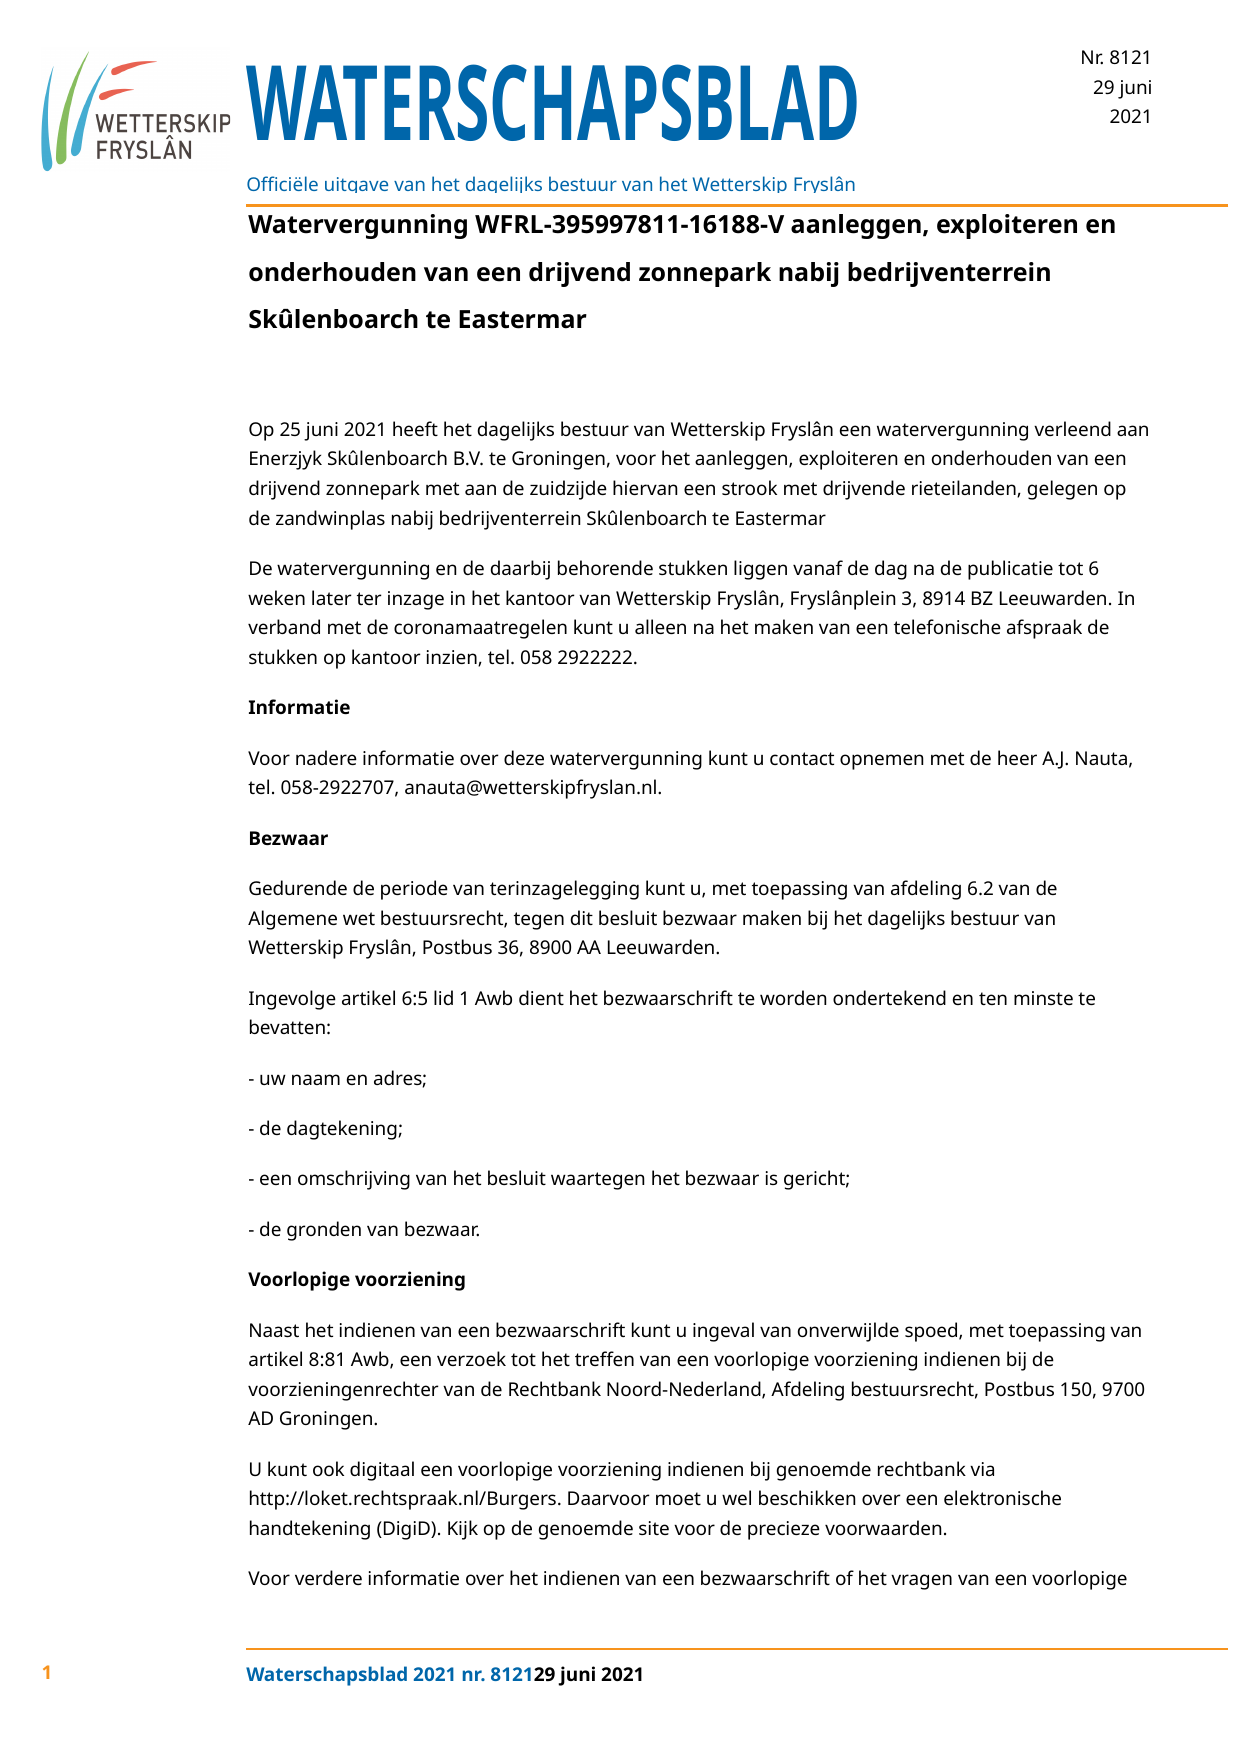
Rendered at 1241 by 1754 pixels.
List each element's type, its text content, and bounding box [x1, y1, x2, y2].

text Voorlopige voorziening [248, 1266, 1152, 1292]
text Ingevolge artikel 6:5 lid 1 Awb dient het bezwaarschrift te worden ondertekend en ten minste te bevatten: [248, 985, 1152, 1040]
text Voor verdere informatie over het indienen van een bezwaarschrift of het vragen van een voorlopige [248, 1566, 1152, 1591]
text - uw naam en adres; [248, 1065, 1152, 1090]
text Watervergunning WFRL-395997811-16188-V aanleggen, exploiteren en onderhouden van een drijvend zonnepark nabij bedrijventerrein Skûlenboarch te Eastermar [248, 207, 1152, 336]
text - een omschrijving van het besluit waartegen het bezwaar is gericht; [248, 1166, 1152, 1191]
text - de dagtekening; [248, 1115, 1152, 1141]
text Op 25 juni 2021 heeft het dagelijks bestuur van Wetterskip Fryslân een watervergunning verleend aan Enerzjyk Skûlenboarch B.V. te Groningen, voor het aanleggen, exploiteren en onderhouden van een drijvend zonnepark met aan de zuidzijde hiervan een strook met drijvende rieteilanden, gelegen op de zandwinplas nabij bedrijventerrein Skûlenboarch te Eastermar [248, 416, 1152, 530]
text U kunt ook digitaal een voorlopige voorziening indienen bij genoemde rechtbank via http://loket.rechtspraak.nl/Burgers. Daarvoor moet u wel beschikken over een elektronische handtekening (DigiD). Kijk op de genoemde site voor de precieze voorwaarden. [248, 1456, 1152, 1541]
text Gedurende de periode van terinzagelegging kunt u, met toepassing van afdeling 6.2 van de Algemene wet bestuursrecht, tegen dit besluit bezwaar maken bij het dagelijks bestuur van Wetterskip Fryslân, Postbus 36, 8900 AA Leeuwarden. [248, 875, 1152, 960]
text De watervergunning en de daarbij behorende stukken liggen vanaf de dag na de publicatie tot 6 weken later ter inzage in het kantoor van Wetterskip Fryslân, Fryslânplein 3, 8914 BZ Leeuwarden. In verband met de coronamaatregelen kunt u alleen na het maken van een telefonische afspraak de stukken op kantoor inzien, tel. 058 2922222. [248, 555, 1152, 669]
text Naast het indienen van een bezwaarschrift kunt u ingeval van onverwijlde spoed, met toepassing van artikel 8:81 Awb, een verzoek tot het treffen van een voorlopige voorziening indienen bij de voorzieningenrechter van de Rechtbank Noord-Nederland, Afdeling bestuursrecht, Postbus 150, 9700 AD Groningen. [248, 1317, 1152, 1431]
text Informatie [248, 694, 1152, 720]
text Voor nadere informatie over deze watervergunning kunt u contact opnemen met de heer A.J. Nauta, tel. 058-2922707, anauta@wetterskipfryslan.nl. [248, 745, 1152, 800]
text Bezwaar [248, 825, 1152, 850]
text - de gronden van bezwaar. [248, 1216, 1152, 1242]
picture [41, 47, 231, 172]
